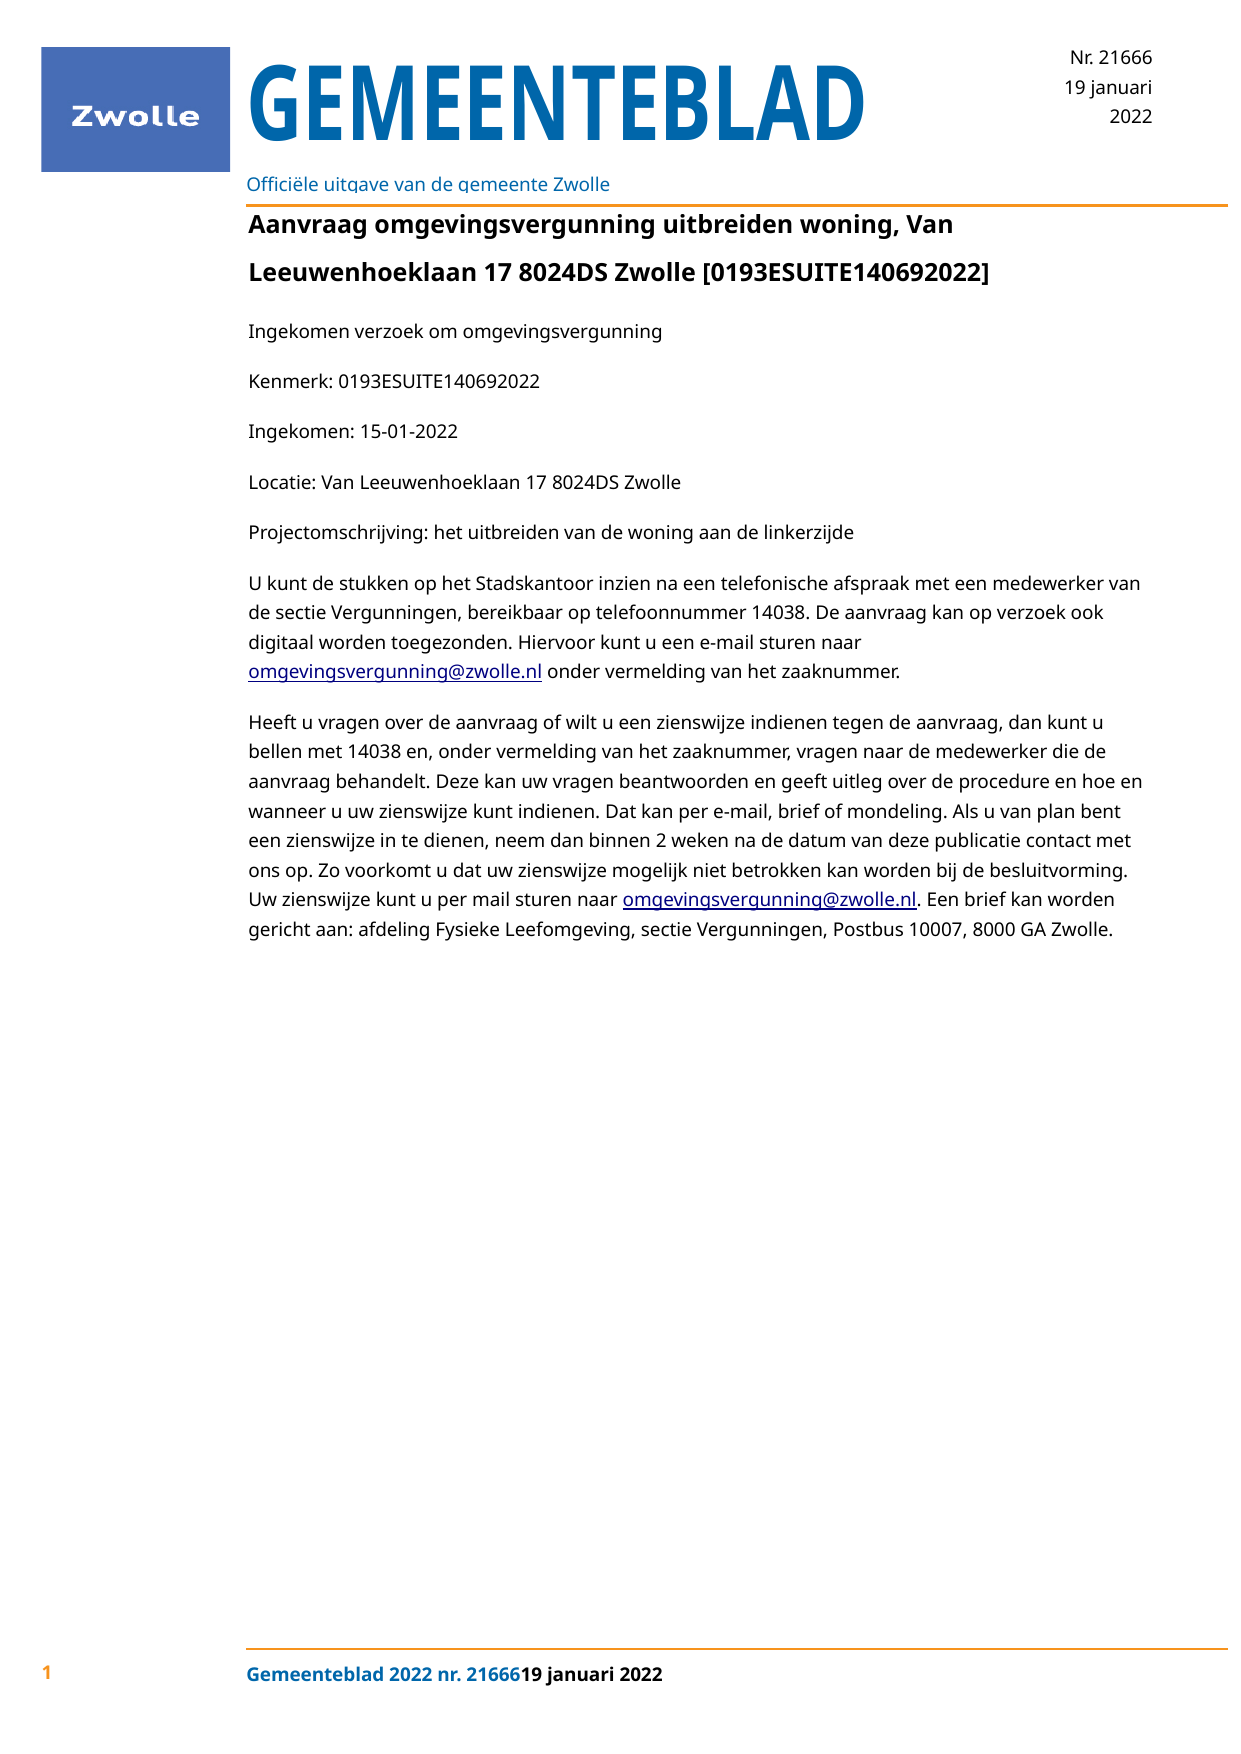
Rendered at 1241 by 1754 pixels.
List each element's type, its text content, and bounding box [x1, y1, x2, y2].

text U kunt de stukken op het Stadskantoor inzien na een telefonische afspraak met een medewerker van de sectie Vergunningen, bereikbaar op telefoonnummer 14038. De aanvraag kan op verzoek ook digitaal worden toegezonden. Hiervoor kunt u een e-mail sturen naar omgevingsvergunning@zwolle.nl onder vermelding van het zaaknummer. [248, 570, 1152, 684]
text Ingekomen verzoek om omgevingsvergunning [248, 318, 1152, 344]
text Heeft u vragen over de aanvraag of wilt u een zienswijze indienen tegen de aanvraag, dan kunt u bellen met 14038 en, onder vermelding van het zaaknummer, vragen naar de medewerker die de aanvraag behandelt. Deze kan uw vragen beantwoorden en geeft uitleg over de procedure en hoe en wanneer u uw zienswijze kunt indienen. Dat kan per e-mail, brief of mondeling. Als u van plan bent een zienswijze in te dienen, neem dan binnen 2 weken na de datum van deze publicatie contact met ons op. Zo voorkomt u dat uw zienswijze mogelijk niet betrokken kan worden bij de besluitvorming. Uw zienswijze kunt u per mail sturen naar omgevingsvergunning@zwolle.nl. Een brief kan worden gericht aan: afdeling Fysieke Leefomgeving, sectie Vergunningen, Postbus 10007, 8000 GA Zwolle. [248, 709, 1152, 942]
text Locatie: Van Leeuwenhoeklaan 17 8024DS Zwolle [248, 469, 1152, 495]
text Projectomschrijving: het uitbreiden van de woning aan de linkerzijde [248, 519, 1152, 545]
text Kenmerk: 0193ESUITE140692022 [248, 368, 1152, 394]
text Aanvraag omgevingsvergunning uitbreiden woning, Van Leeuwenhoeklaan 17 8024DS Zwolle [0193ESUITE140692022] [248, 207, 1152, 288]
text Ingekomen: 15-01-2022 [248, 419, 1152, 444]
picture [41, 47, 231, 172]
